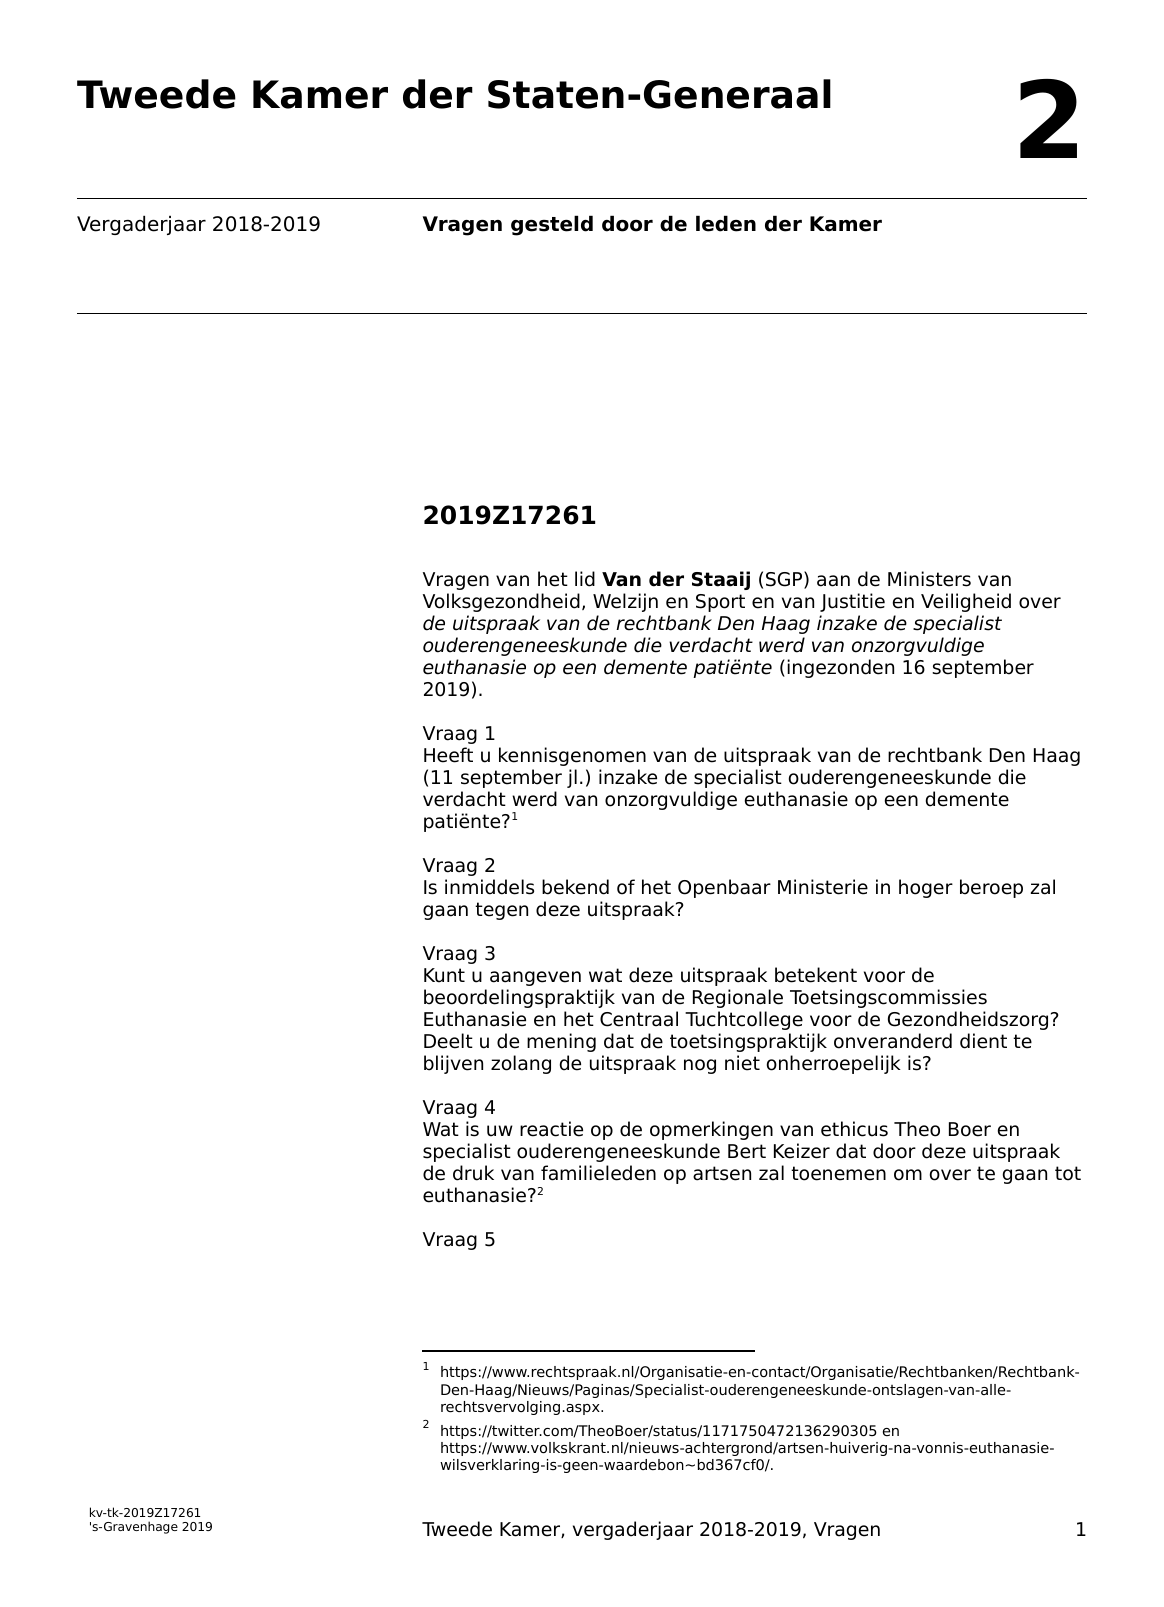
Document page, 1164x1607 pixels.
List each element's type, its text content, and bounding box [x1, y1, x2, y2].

table_cell Vragen gesteld door de leden der Kamer [422, 199, 1087, 313]
text Vraag 2 [422, 855, 1087, 877]
text https://www.rechtspraak.nl/Organisatie-en-contact/Organisatie/Rechtbanken/Rechtbank-Den-Haag/Nieuws/Paginas/Specialist-ouderengeneeskunde-ontslagen-van-alle-rechtsvervolging.aspx. [422, 1360, 1087, 1416]
text Wat is uw reactie op de opmerkingen van ethicus Theo Boer en specialist ouderengeneeskunde Bert Keizer dat door deze uitspraak de druk van familieleden op artsen zal toenemen om over te gaan tot euthanasie? [422, 1119, 1087, 1207]
text Is inmiddels bekend of het Openbaar Ministerie in hoger beroep zal gaan tegen deze uitspraak? [422, 877, 1087, 921]
text 2019Z17261 [422, 501, 1087, 531]
text https://twitter.com/TheoBoer/status/1171750472136290305 en https://www.volkskrant.nl/nieuws-achtergrond/artsen-huiverig-na-vonnis-euthanasie-wilsverklaring-is-geen-waardebon~bd367cf0/. [422, 1418, 1087, 1474]
table_cell Vergaderjaar 2018-2019 [77, 199, 422, 313]
text Vragen van het lid Van der Staaij (SGP) aan de Ministers van Volksgezondheid, Welzijn en Sport en van Justitie en Veiligheid over de uitspraak van de rechtbank Den Haag inzake de specialist ouderengeneeskunde die verdacht werd van onzorgvuldige euthanasie op een demente patiënte (ingezonden 16 september 2019). [422, 569, 1087, 701]
text kv-tk-2019Z17261 [88, 1506, 323, 1520]
text Vraag 3 [422, 943, 1087, 965]
text Kunt u aangeven wat deze uitspraak betekent voor de beoordelingspraktijk van de Regionale Toetsingscommissies Euthanasie en het Centraal Tuchtcollege voor de Gezondheidszorg? Deelt u de mening dat de toetsingspraktijk onveranderd dient te blijven zolang de uitspraak nog niet onherroepelijk is? [422, 965, 1087, 1075]
text Vraag 4 [422, 1097, 1087, 1119]
text Vraag 5 [422, 1229, 1087, 1251]
table_header Tweede Kamer der Staten-Generaal [77, 59, 886, 198]
table_header 2 [886, 59, 1087, 198]
text Vraag 1 [422, 723, 1087, 745]
text 's-Gravenhage 2019 [88, 1520, 323, 1534]
text Heeft u kennisgenomen van de uitspraak van de rechtbank Den Haag (11 september jl.) inzake de specialist ouderengeneeskunde die verdacht werd van onzorgvuldige euthanasie op een demente patiënte? [422, 745, 1087, 833]
